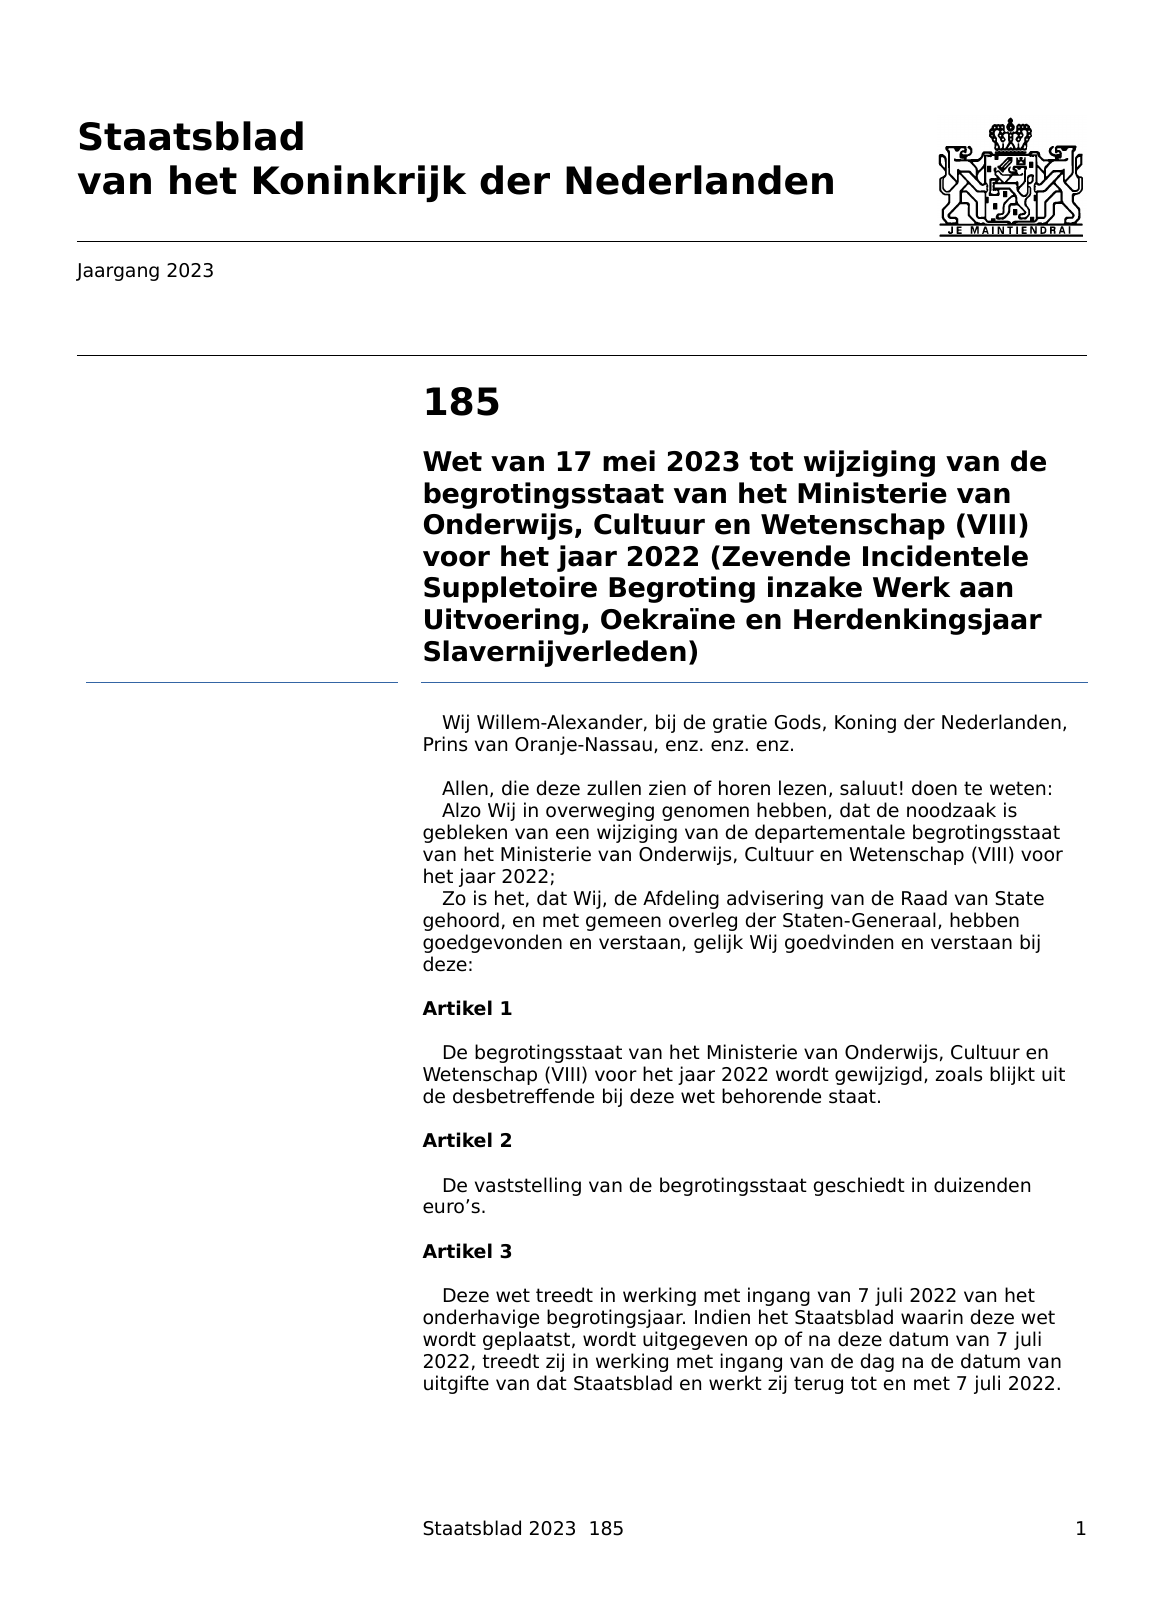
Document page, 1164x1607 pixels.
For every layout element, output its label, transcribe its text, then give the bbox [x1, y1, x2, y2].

text Wij Willem-Alexander, bij de gratie Gods, Koning der Nederlanden, Prins van Oranje-Nassau, enz. enz. enz. [422, 712, 1087, 756]
text De vaststelling van de begrotingsstaat geschiedt in duizenden euro’s. [422, 1174, 1087, 1218]
text De begrotingsstaat van het Ministerie van Onderwijs, Cultuur en Wetenschap (VIII) voor het jaar 2022 wordt gewijzigd, zoals blijkt uit de desbetreffende bij deze wet behorende staat. [422, 1042, 1087, 1108]
text Deze wet treedt in werking met ingang van 7 juli 2022 van het onderhavige begrotingsjaar. Indien het Staatsblad waarin deze wet wordt geplaatst, wordt uitgegeven op of na deze datum van 7 juli 2022, treedt zij in werking met ingang van de dag na de datum van uitgifte van dat Staatsblad en werkt zij terug tot en met 7 juli 2022. [422, 1285, 1087, 1395]
table_header [886, 100, 1087, 241]
text Wet van 17 mei 2023 tot wijziging van de begrotingsstaat van het Ministerie van Onderwijs, Cultuur en Wetenschap (VIII) voor het jaar 2022 (Zevende Incidentele Suppletoire Begroting inzake Werk aan Uitvoering, Oekraïne en Herdenkingsjaar Slavernijverleden) [422, 447, 1087, 667]
text Allen, die deze zullen zien of horen lezen, saluut! doen te weten: [422, 778, 1087, 800]
subtitle Artikel 1 [422, 998, 1087, 1020]
picture [936, 115, 1087, 240]
subtitle Artikel 3 [422, 1241, 1087, 1263]
table_cell Jaargang 2023 [77, 242, 1087, 355]
text Alzo Wij in overweging genomen hebben, dat de noodzaak is gebleken van een wijziging van de departementale begrotingsstaat van het Ministerie van Onderwijs, Cultuur en Wetenschap (VIII) voor het jaar 2022; [422, 800, 1087, 888]
subtitle 185 [422, 381, 1087, 424]
table_header Staatsblad van het Koninkrijk der Nederlanden [77, 100, 886, 241]
text Zo is het, dat Wij, de Afdeling advisering van de Raad van State gehoord, en met gemeen overleg der Staten-Generaal, hebben goedgevonden en verstaan, gelijk Wij goedvinden en verstaan bij deze: [422, 888, 1087, 976]
subtitle Artikel 2 [422, 1130, 1087, 1152]
